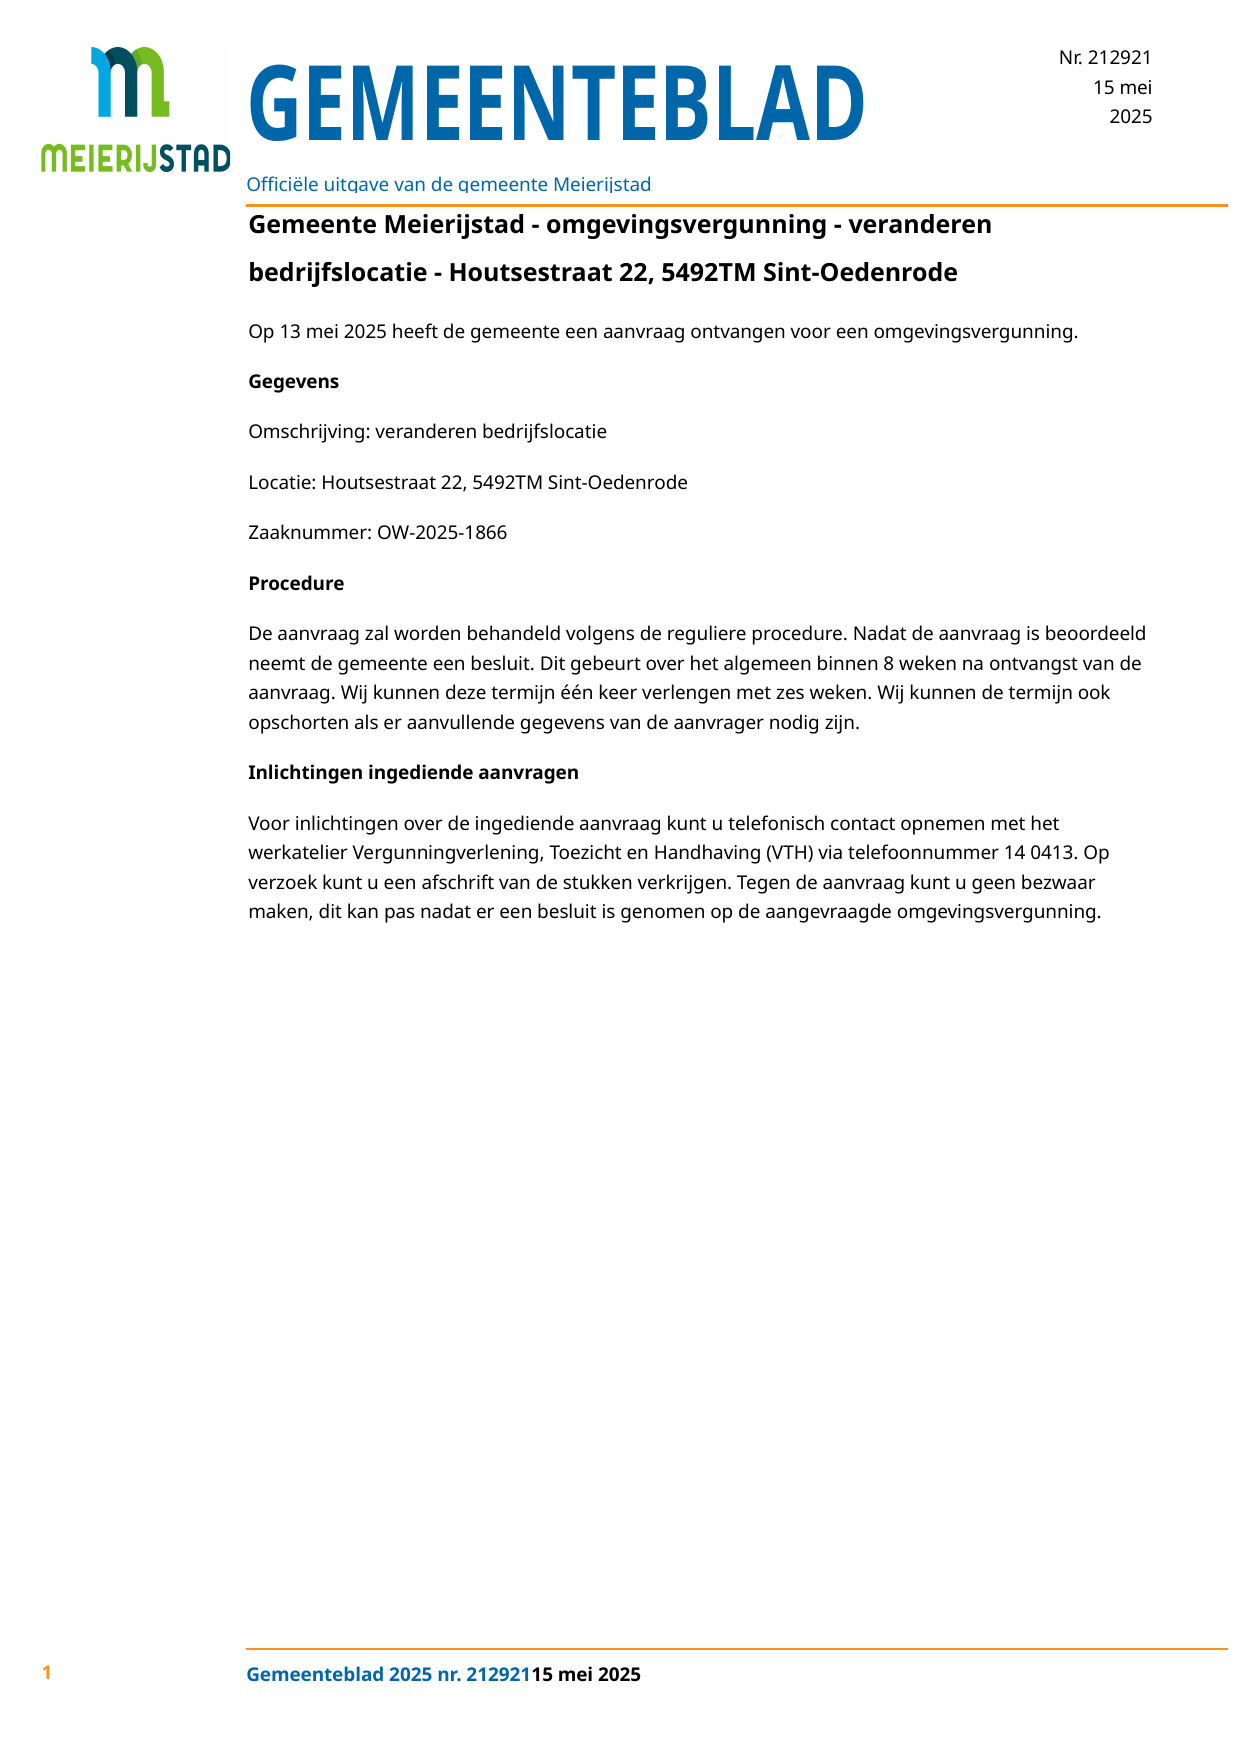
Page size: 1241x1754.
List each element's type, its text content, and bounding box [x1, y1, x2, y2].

text Inlichtingen ingediende aanvragen [248, 759, 1152, 785]
text Zaaknummer: OW-2025-1866 [248, 519, 1152, 545]
text Procedure [248, 570, 1152, 596]
text Gegevens [248, 368, 1152, 394]
text De aanvraag zal worden behandeld volgens de reguliere procedure. Nadat de aanvraag is beoordeeld neemt de gemeente een besluit. Dit gebeurt over het algemeen binnen 8 weken na ontvangst van de aanvraag. Wij kunnen deze termijn één keer verlengen met zes weken. Wij kunnen de termijn ook opschorten als er aanvullende gegevens van de aanvrager nodig zijn. [248, 620, 1152, 735]
text Gemeente Meierijstad - omgevingsvergunning - veranderen bedrijfslocatie - Houtsestraat 22, 5492TM Sint-Oedenrode [248, 207, 1152, 288]
text Locatie: Houtsestraat 22, 5492TM Sint-Oedenrode [248, 469, 1152, 495]
text Op 13 mei 2025 heeft de gemeente een aanvraag ontvangen voor een omgevingsvergunning. [248, 318, 1152, 344]
text Omschrijving: veranderen bedrijfslocatie [248, 419, 1152, 444]
picture [41, 47, 231, 172]
text Voor inlichtingen over de ingediende aanvraag kunt u telefonisch contact opnemen met het werkatelier Vergunningverlening, Toezicht en Handhaving (VTH) via telefoonnummer 14 0413. Op verzoek kunt u een afschrift van de stukken verkrijgen. Tegen de aanvraag kunt u geen bezwaar maken, dit kan pas nadat er een besluit is genomen op de aangevraagde omgevingsvergunning. [248, 810, 1152, 924]
